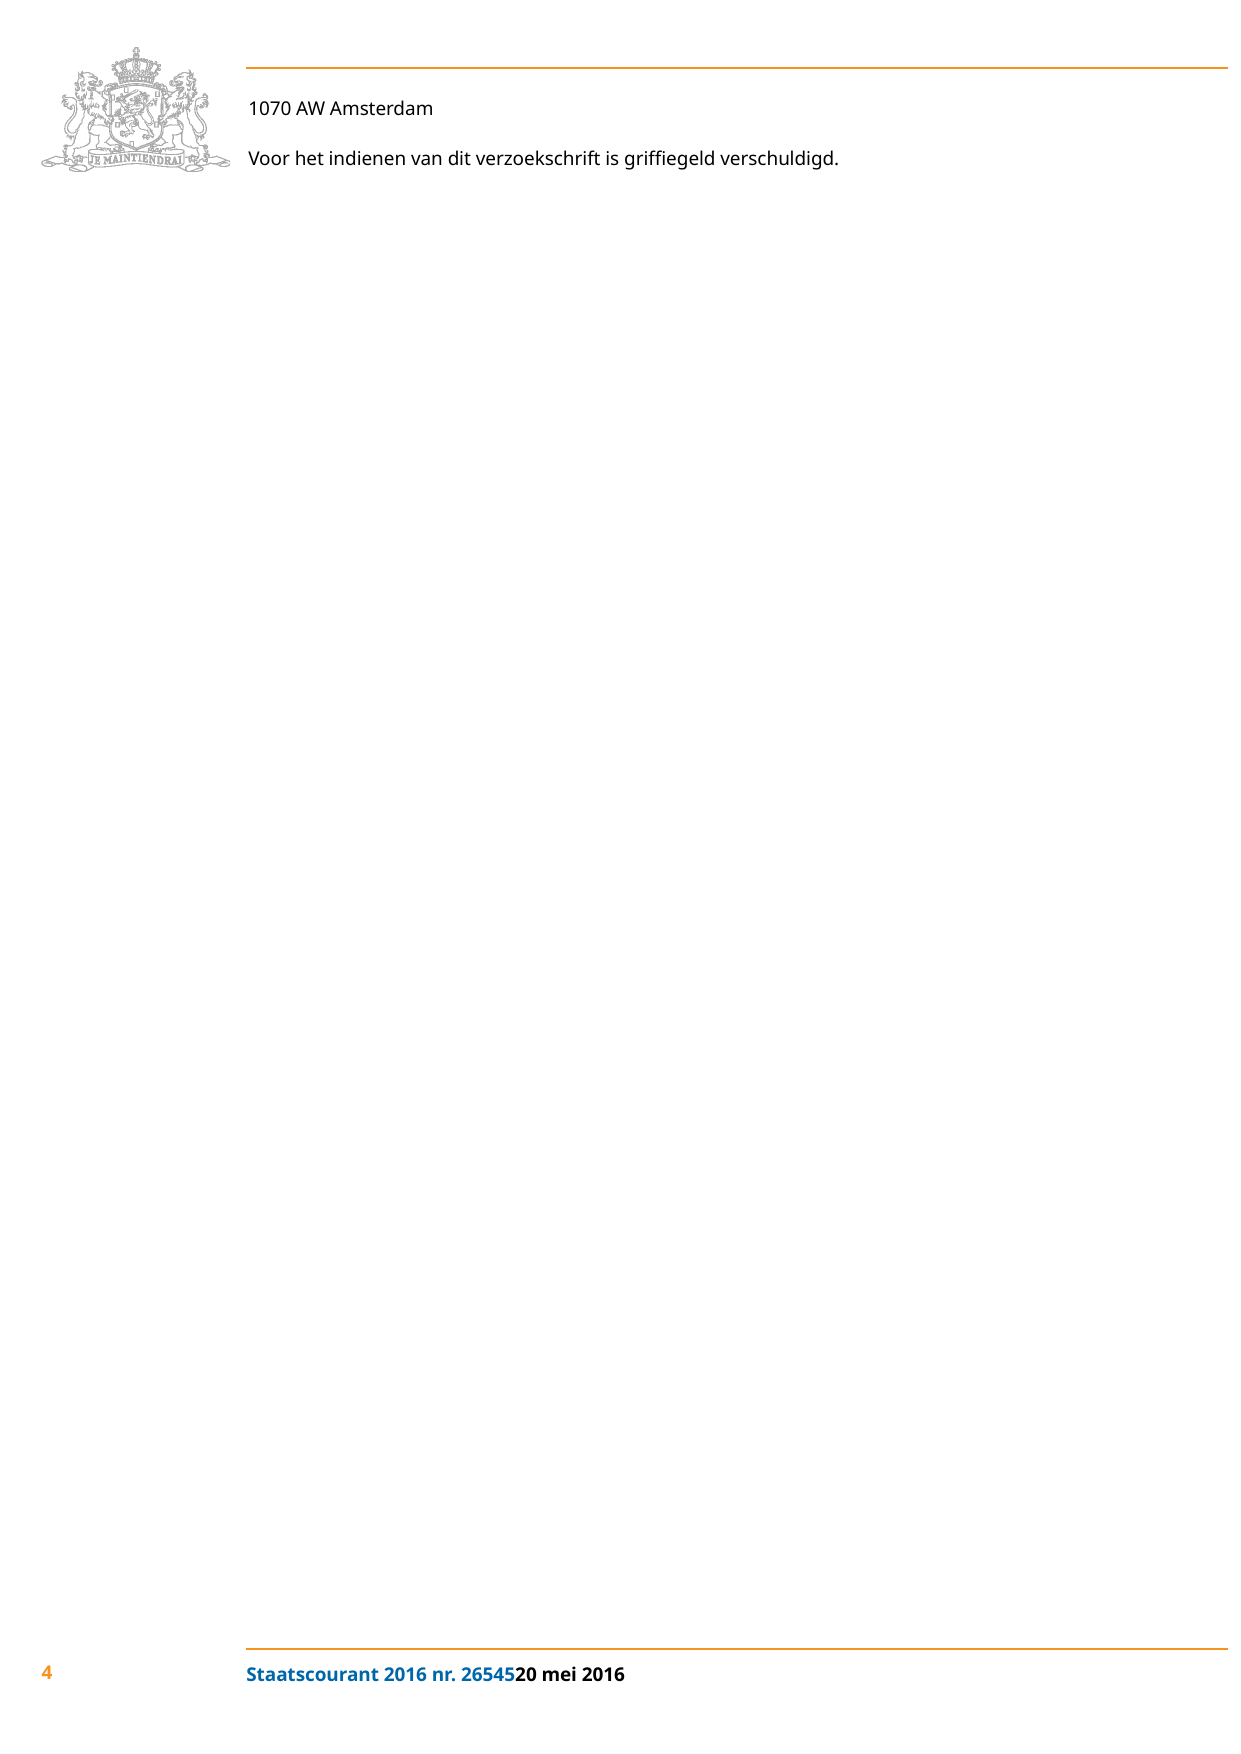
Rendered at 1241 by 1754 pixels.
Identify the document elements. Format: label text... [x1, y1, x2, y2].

picture [41, 47, 231, 172]
text Voor het indienen van dit verzoekschrift is griffiegeld verschuldigd. [248, 145, 1152, 171]
text 1070 AW Amsterdam [248, 95, 1152, 121]
